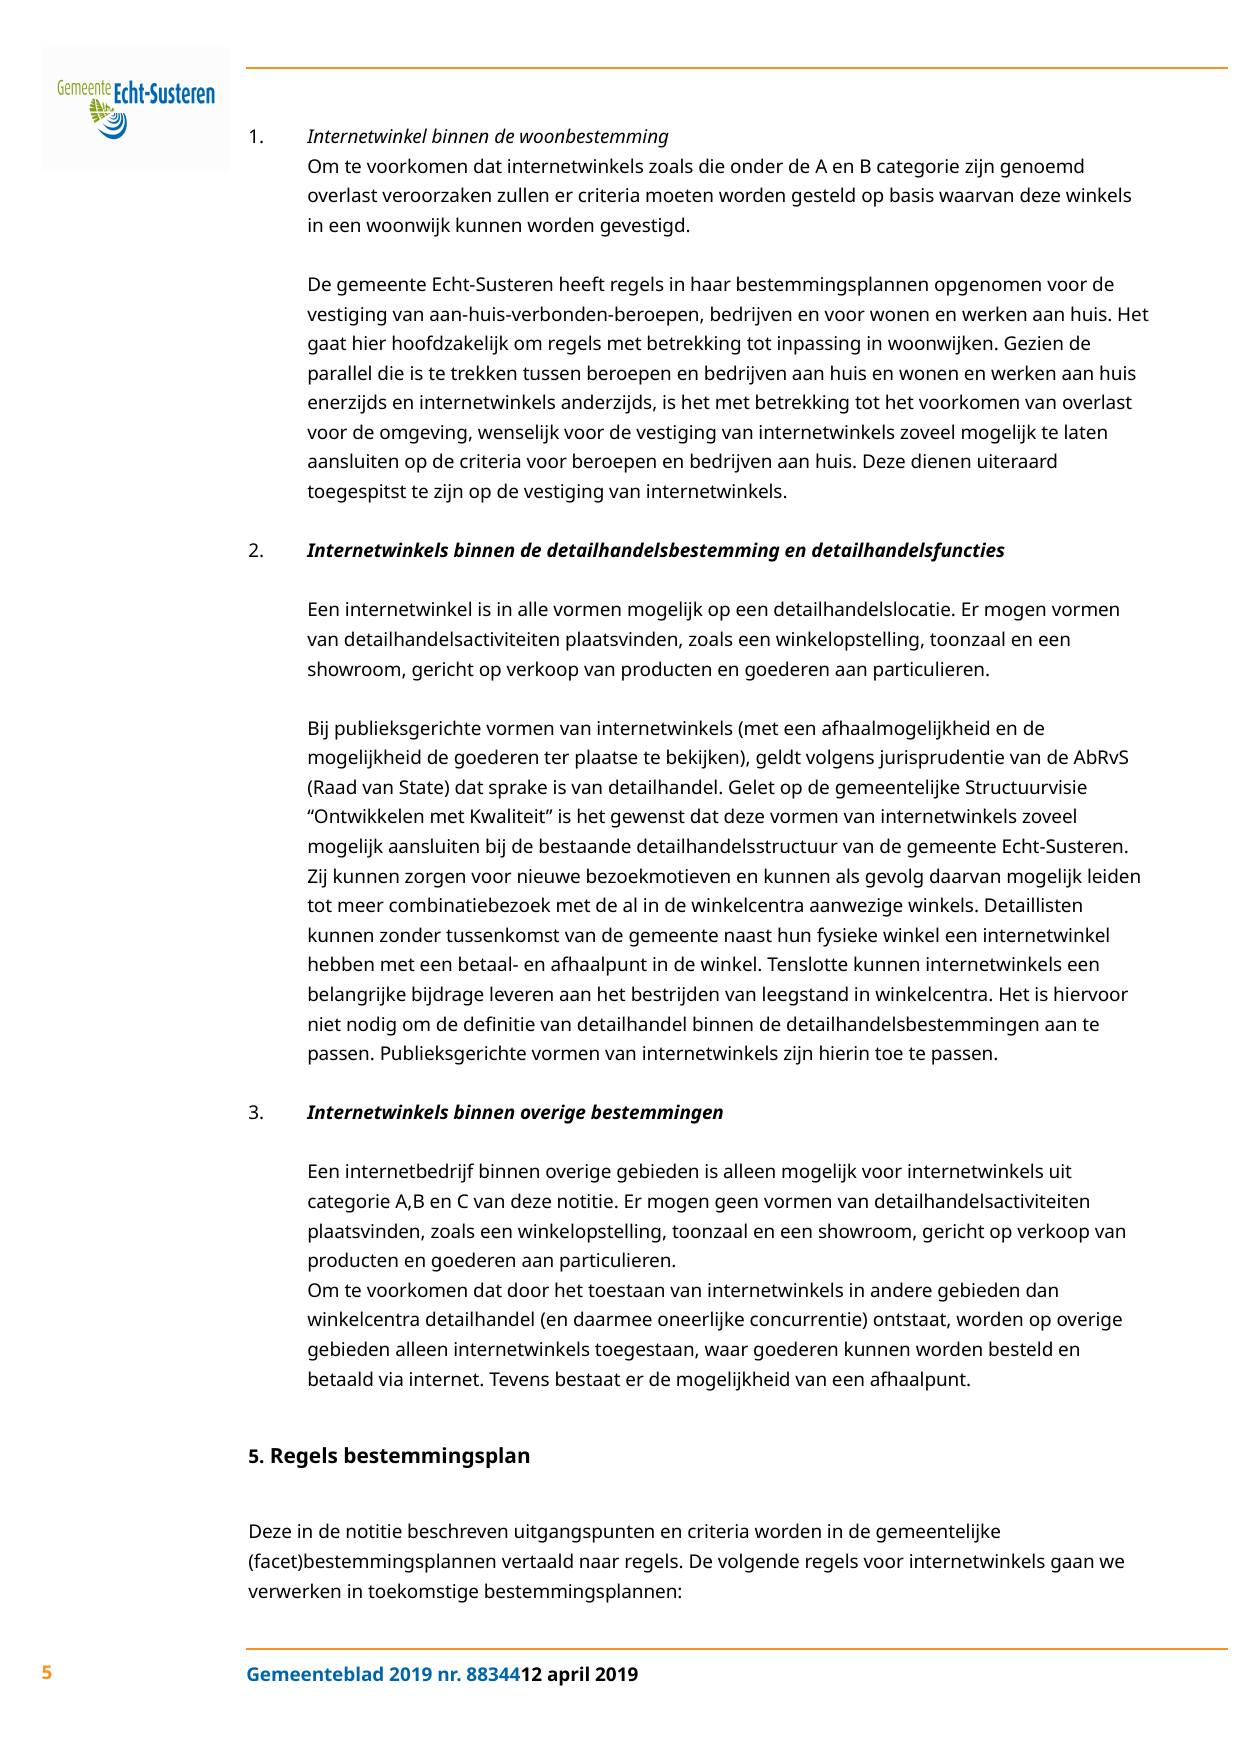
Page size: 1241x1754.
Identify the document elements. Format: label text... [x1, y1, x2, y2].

text 5. Regels bestemmingsplan [248, 1441, 1152, 1469]
list Om te voorkomen dat door het toestaan van internetwinkels in andere gebieden dan winkelcentra detailhandel (en daarmee oneerlijke concurrentie) ontstaat, worden op overige gebieden alleen internetwinkels toegestaan, waar goederen kunnen worden besteld en betaald via internet. Tevens bestaat er de mogelijkheid van een afhaalpunt. [248, 1277, 1152, 1391]
list Internetwinkels binnen overige bestemmingen [248, 1099, 1152, 1125]
list Om te voorkomen dat internetwinkels zoals die onder de A en B categorie zijn genoemd overlast veroorzaken zullen er criteria moeten worden gesteld op basis waarvan deze winkels in een woonwijk kunnen worden gevestigd. [248, 153, 1152, 238]
list Internetwinkel binnen de woonbestemming [248, 123, 1152, 149]
text Deze in de notitie beschreven uitgangspunten en criteria worden in de gemeentelijke (facet)bestemmingsplannen vertaald naar regels. De volgende regels voor internetwinkels gaan we verwerken in toekomstige bestemmingsplannen: [248, 1519, 1152, 1603]
list Bij publieksgerichte vormen van internetwinkels (met een afhaalmogelijkheid en de mogelijkheid de goederen ter plaatse te bekijken), geldt volgens jurisprudentie van de AbRvS (Raad van State) dat sprake is van detailhandel. Gelet op de gemeentelijke Structuurvisie “Ontwikkelen met Kwaliteit” is het gewenst dat deze vormen van internetwinkels zoveel mogelijk aansluiten bij de bestaande detailhandelsstructuur van de gemeente Echt-Susteren. Zij kunnen zorgen voor nieuwe bezoekmotieven en kunnen als gevolg daarvan mogelijk leiden tot meer combinatiebezoek met de al in de winkelcentra aanwezige winkels. Detaillisten kunnen zonder tussenkomst van de gemeente naast hun fysieke winkel een internetwinkel hebben met een betaal- en afhaalpunt in de winkel. Tenslotte kunnen internetwinkels een belangrijke bijdrage leveren aan het bestrijden van leegstand in winkelcentra. Het is hiervoor niet nodig om de definitie van detailhandel binnen de detailhandelsbestemmingen aan te passen. Publieksgerichte vormen van internetwinkels zijn hierin toe te passen. [248, 715, 1152, 1066]
list Internetwinkels binnen de detailhandelsbestemming en detailhandelsfuncties [248, 537, 1152, 563]
picture [41, 47, 231, 172]
list De gemeente Echt-Susteren heeft regels in haar bestemmingsplannen opgenomen voor de vestiging van aan-huis-verbonden-beroepen, bedrijven en voor wonen en werken aan huis. Het gaat hier hoofdzakelijk om regels met betrekking tot inpassing in woonwijken. Gezien de parallel die is te trekken tussen beroepen en bedrijven aan huis en wonen en werken aan huis enerzijds en internetwinkels anderzijds, is het met betrekking tot het voorkomen van overlast voor de omgeving, wenselijk voor de vestiging van internetwinkels zoveel mogelijk te laten aansluiten op de criteria voor beroepen en bedrijven aan huis. Deze dienen uiteraard toegespitst te zijn op de vestiging van internetwinkels. [248, 271, 1152, 504]
list Een internetwinkel is in alle vormen mogelijk op een detailhandelslocatie. Er mogen vormen van detailhandelsactiviteiten plaatsvinden, zoals een winkelopstelling, toonzaal en een showroom, gericht op verkoop van producten en goederen aan particulieren. [248, 597, 1152, 681]
list Een internetbedrijf binnen overige gebieden is alleen mogelijk voor internetwinkels uit categorie A,B en C van deze notitie. Er mogen geen vormen van detailhandelsactiviteiten plaatsvinden, zoals een winkelopstelling, toonzaal en een showroom, gericht op verkoop van producten en goederen aan particulieren. [248, 1159, 1152, 1273]
